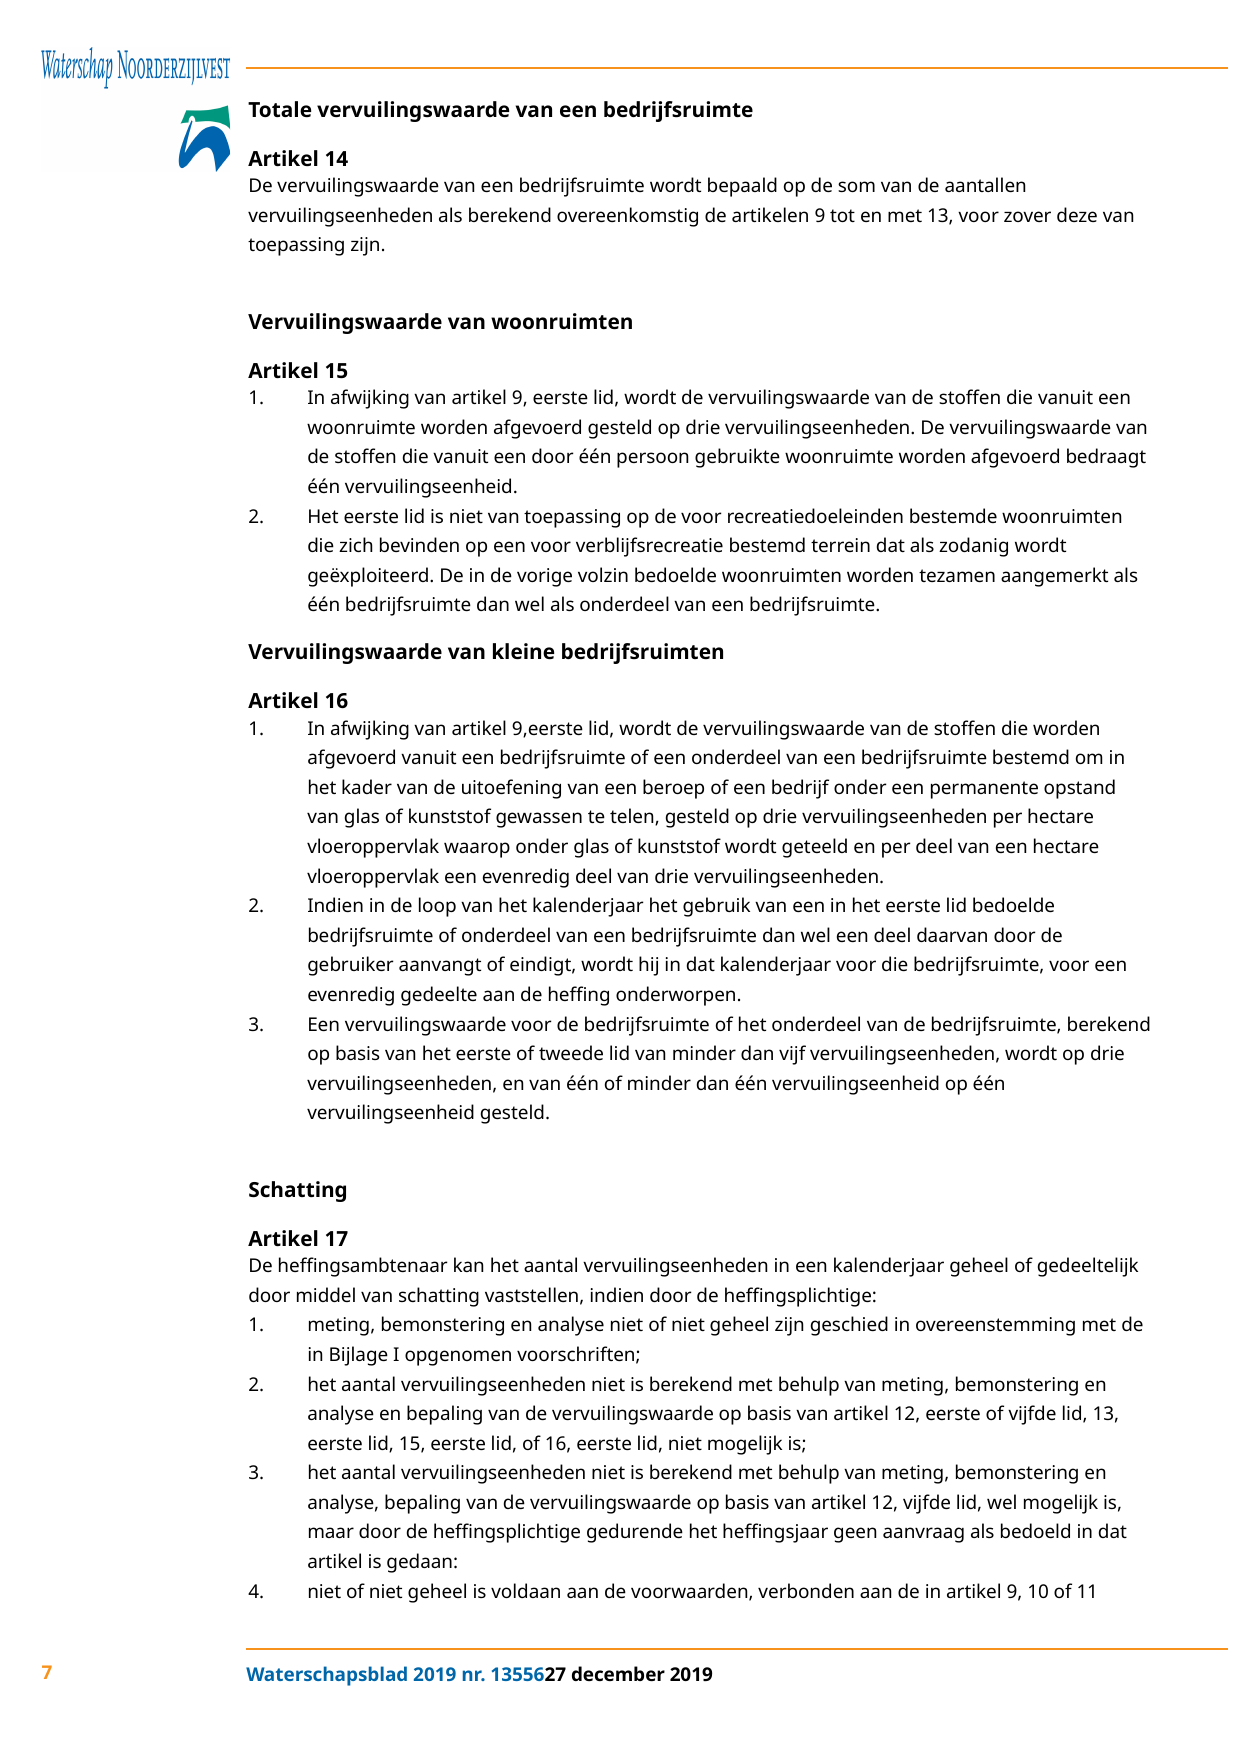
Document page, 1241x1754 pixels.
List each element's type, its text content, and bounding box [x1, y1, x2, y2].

text Vervuilingswaarde van kleine bedrijfsruimten [248, 637, 1152, 666]
text Artikel 17 [248, 1224, 1152, 1252]
text Schatting [248, 1175, 1152, 1203]
text Artikel 14 [248, 144, 1152, 172]
text Vervuilingswaarde van woonruimten [248, 307, 1152, 335]
list meting, bemonstering en analyse niet of niet geheel zijn geschied in overeenstemming met de in Bijlage I opgenomen voorschriften; [248, 1312, 1152, 1367]
text Artikel 16 [248, 687, 1152, 715]
list het aantal vervuilingseenheden niet is berekend met behulp van meting, bemonstering en analyse, bepaling van de vervuilingswaarde op basis van artikel 12, vijfde lid, wel mogelijk is, maar door de heffingsplichtige gedurende het heffingsjaar geen aanvraag als bedoeld in dat artikel is gedaan: [248, 1459, 1152, 1574]
list Het eerste lid is niet van toepassing op de voor recreatiedoeleinden bestemde woonruimten die zich bevinden op een voor verblijfsrecreatie bestemd terrein dat als zodanig wordt geëxploiteerd. De in de vorige volzin bedoelde woonruimten worden tezamen aangemerkt als één bedrijfsruimte dan wel als onderdeel van een bedrijfsruimte. [248, 503, 1152, 617]
list het aantal vervuilingseenheden niet is berekend met behulp van meting, bemonstering en analyse en bepaling van de vervuilingswaarde op basis van artikel 12, eerste of vijfde lid, 13, eerste lid, 15, eerste lid, of 16, eerste lid, niet mogelijk is; [248, 1371, 1152, 1456]
text Artikel 15 [248, 356, 1152, 384]
list Indien in de loop van het kalenderjaar het gebruik van een in het eerste lid bedoelde bedrijfsruimte of onderdeel van een bedrijfsruimte dan wel een deel daarvan door de gebruiker aanvangt of eindigt, wordt hij in dat kalenderjaar voor die bedrijfsruimte, voor een evenredig gedeelte aan de heffing onderworpen. [248, 892, 1152, 1007]
list Een vervuilingswaarde voor de bedrijfsruimte of het onderdeel van de bedrijfsruimte, berekend op basis van het eerste of tweede lid van minder dan vijf vervuilingseenheden, wordt op drie vervuilingseenheden, en van één of minder dan één vervuilingseenheid op één vervuilingseenheid gesteld. [248, 1011, 1152, 1125]
list In afwijking van artikel 9,eerste lid, wordt de vervuilingswaarde van de stoffen die worden afgevoerd vanuit een bedrijfsruimte of een onderdeel van een bedrijfsruimte bestemd om in het kader van de uitoefening van een beroep of een bedrijf onder een permanente opstand van glas of kunststof gewassen te telen, gesteld op drie vervuilingseenheden per hectare vloeroppervlak waarop onder glas of kunststof wordt geteeld en per deel van een hectare vloeroppervlak een evenredig deel van drie vervuilingseenheden. [248, 715, 1152, 889]
text Totale vervuilingswaarde van een bedrijfsruimte [248, 95, 1152, 123]
text De heffingsambtenaar kan het aantal vervuilingseenheden in een kalenderjaar geheel of gedeeltelijk door middel van schatting vaststellen, indien door de heffingsplichtige: [248, 1252, 1152, 1308]
text De vervuilingswaarde van een bedrijfsruimte wordt bepaald op de som van de aantallen vervuilingseenheden als berekend overeenkomstig de artikelen 9 tot en met 13, voor zover deze van toepassing zijn. [248, 172, 1152, 257]
list niet of niet geheel is voldaan aan de voorwaarden, verbonden aan de in artikel 9, 10 of 11 [248, 1578, 1152, 1604]
picture [41, 47, 231, 172]
list In afwijking van artikel 9, eerste lid, wordt de vervuilingswaarde van de stoffen die vanuit een woonruimte worden afgevoerd gesteld op drie vervuilingseenheden. De vervuilingswaarde van de stoffen die vanuit een door één persoon gebruikte woonruimte worden afgevoerd bedraagt één vervuilingseenheid. [248, 384, 1152, 499]
